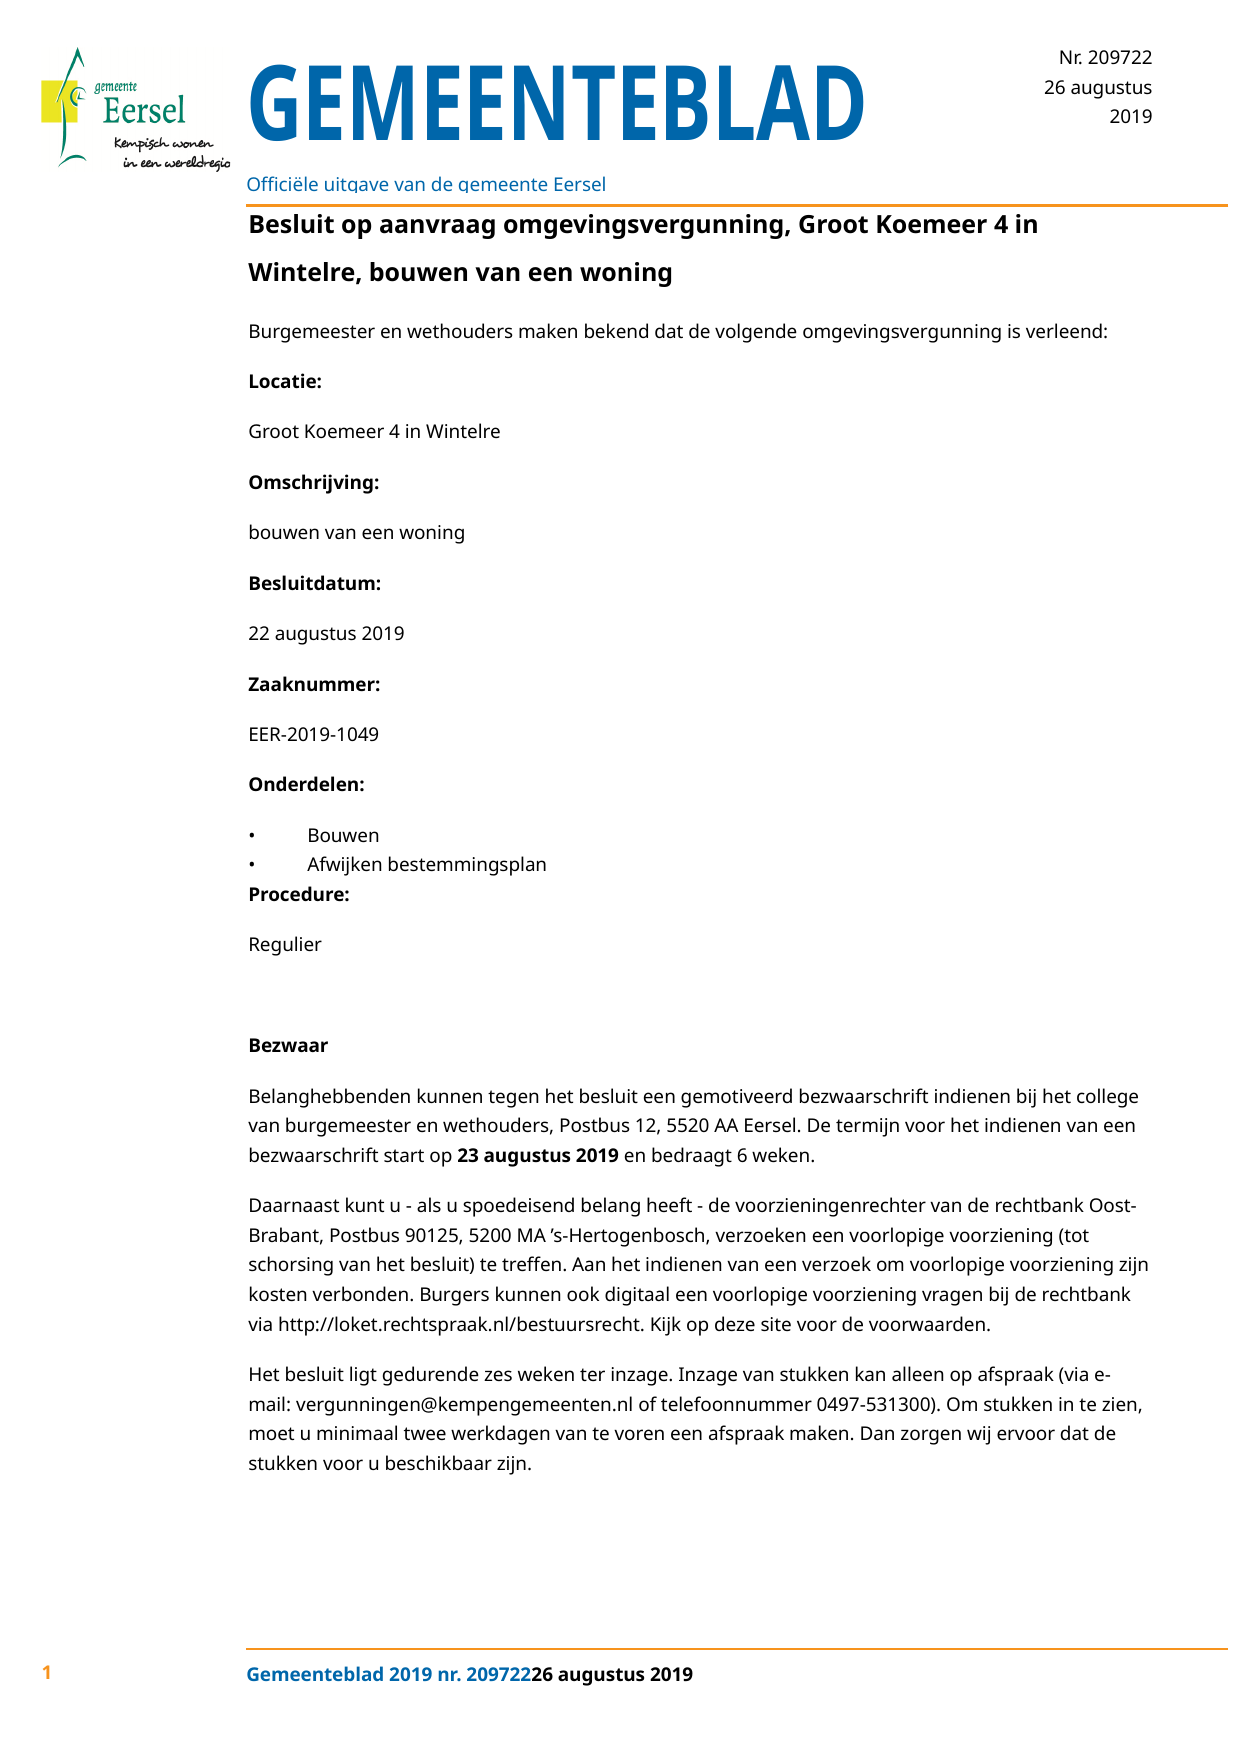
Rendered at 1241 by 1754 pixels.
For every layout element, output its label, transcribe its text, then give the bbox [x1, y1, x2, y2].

text Besluit op aanvraag omgevingsvergunning, Groot Koemeer 4 in Wintelre, bouwen van een woning [248, 207, 1152, 288]
text EER-2019-1049 [248, 721, 1152, 747]
text Bezwaar [248, 1032, 1152, 1058]
text Regulier [248, 932, 1152, 957]
text Daarnaast kunt u - als u spoedeisend belang heeft - de voorzieningenrechter van de rechtbank Oost-Brabant, Postbus 90125, 5200 MA ’s-Hertogenbosch, verzoeken een voorlopige voorziening (tot schorsing van het besluit) te treffen. Aan het indienen van een verzoek om voorlopige voorziening zijn kosten verbonden. Burgers kunnen ook digitaal een voorlopige voorziening vragen bij de rechtbank via http://loket.rechtspraak.nl/bestuursrecht. Kijk op deze site voor de voorwaarden. [248, 1192, 1152, 1337]
text Onderdelen: [248, 772, 1152, 797]
text Besluitdatum: [248, 570, 1152, 596]
picture [41, 47, 231, 172]
text 22 augustus 2019 [248, 620, 1152, 646]
list Bouwen [248, 822, 1152, 848]
text Zaaknummer: [248, 671, 1152, 697]
text bouwen van een woning [248, 519, 1152, 545]
text Groot Koemeer 4 in Wintelre [248, 419, 1152, 444]
text Procedure: [248, 881, 1152, 907]
text Het besluit ligt gedurende zes weken ter inzage. Inzage van stukken kan alleen op afspraak (via e-mail: vergunningen@kempengemeenten.nl of telefoonnummer 0497-531300). Om stukken in te zien, moet u minimaal twee werkdagen van te voren een afspraak maken. Dan zorgen wij ervoor dat de stukken voor u beschikbaar zijn. [248, 1361, 1152, 1476]
text Locatie: [248, 368, 1152, 394]
text Omschrijving: [248, 469, 1152, 495]
list Afwijken bestemmingsplan [248, 852, 1152, 877]
text Burgemeester en wethouders maken bekend dat de volgende omgevingsvergunning is verleend: [248, 318, 1152, 344]
text Belanghebbenden kunnen tegen het besluit een gemotiveerd bezwaarschrift indienen bij het college van burgemeester en wethouders, Postbus 12, 5520 AA Eersel. De termijn voor het indienen van een bezwaarschrift start op 23 augustus 2019 en bedraagt 6 weken. [248, 1083, 1152, 1168]
